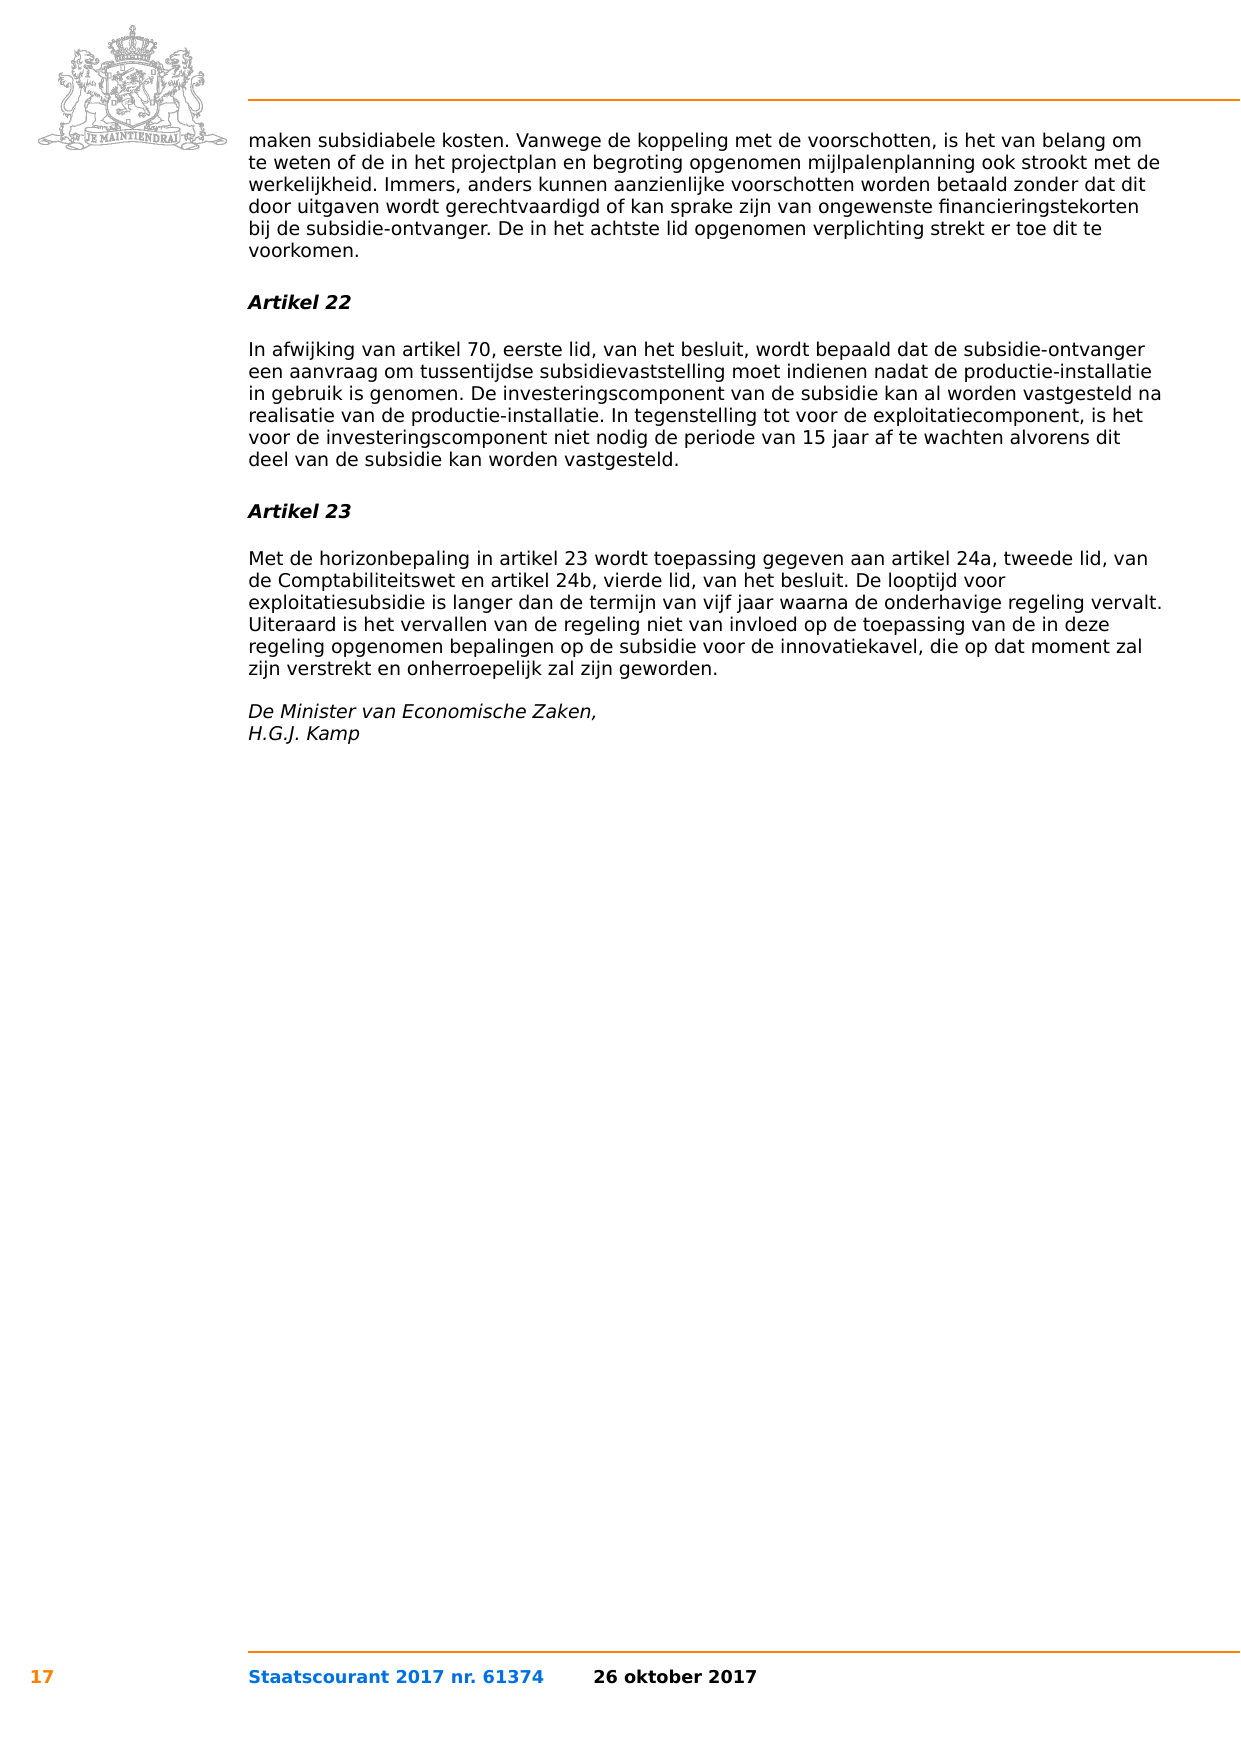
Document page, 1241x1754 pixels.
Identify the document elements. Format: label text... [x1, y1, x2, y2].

subtitle Artikel 23 [248, 501, 1163, 523]
text De Minister van Economische Zaken, H.G.J. Kamp [248, 701, 1163, 745]
text In afwijking van artikel 70, eerste lid, van het besluit, wordt bepaald dat de subsidie-ontvanger een aanvraag om tussentijdse subsidievaststelling moet indienen nadat de productie-installatie in gebruik is genomen. De investeringscomponent van de subsidie kan al worden vastgesteld na realisatie van de productie-installatie. In tegenstelling tot voor de exploitatiecomponent, is het voor de investeringscomponent niet nodig de periode van 15 jaar af te wachten alvorens dit deel van de subsidie kan worden vastgesteld. [248, 339, 1163, 471]
text maken subsidiabele kosten. Vanwege de koppeling met de voorschotten, is het van belang om te weten of de in het projectplan en begroting opgenomen mijlpalenplanning ook strookt met de werkelijkheid. Immers, anders kunnen aanzienlijke voorschotten worden betaald zonder dat dit door uitgaven wordt gerechtvaardigd of kan sprake zijn van ongewenste financieringstekorten bij de subsidie-ontvanger. De in het achtste lid opgenomen verplichting strekt er toe dit te voorkomen. [248, 130, 1163, 262]
picture [38, 25, 227, 150]
subtitle Artikel 22 [248, 292, 1163, 314]
text Met de horizonbepaling in artikel 23 wordt toepassing gegeven aan artikel 24a, tweede lid, van de Comptabiliteitswet en artikel 24b, vierde lid, van het besluit. De looptijd voor exploitatiesubsidie is langer dan de termijn van vijf jaar waarna de onderhavige regeling vervalt. Uiteraard is het vervallen van de regeling niet van invloed op de toepassing van de in deze regeling opgenomen bepalingen op de subsidie voor de innovatiekavel, die op dat moment zal zijn verstrekt en onherroepelijk zal zijn geworden. [248, 548, 1163, 679]
